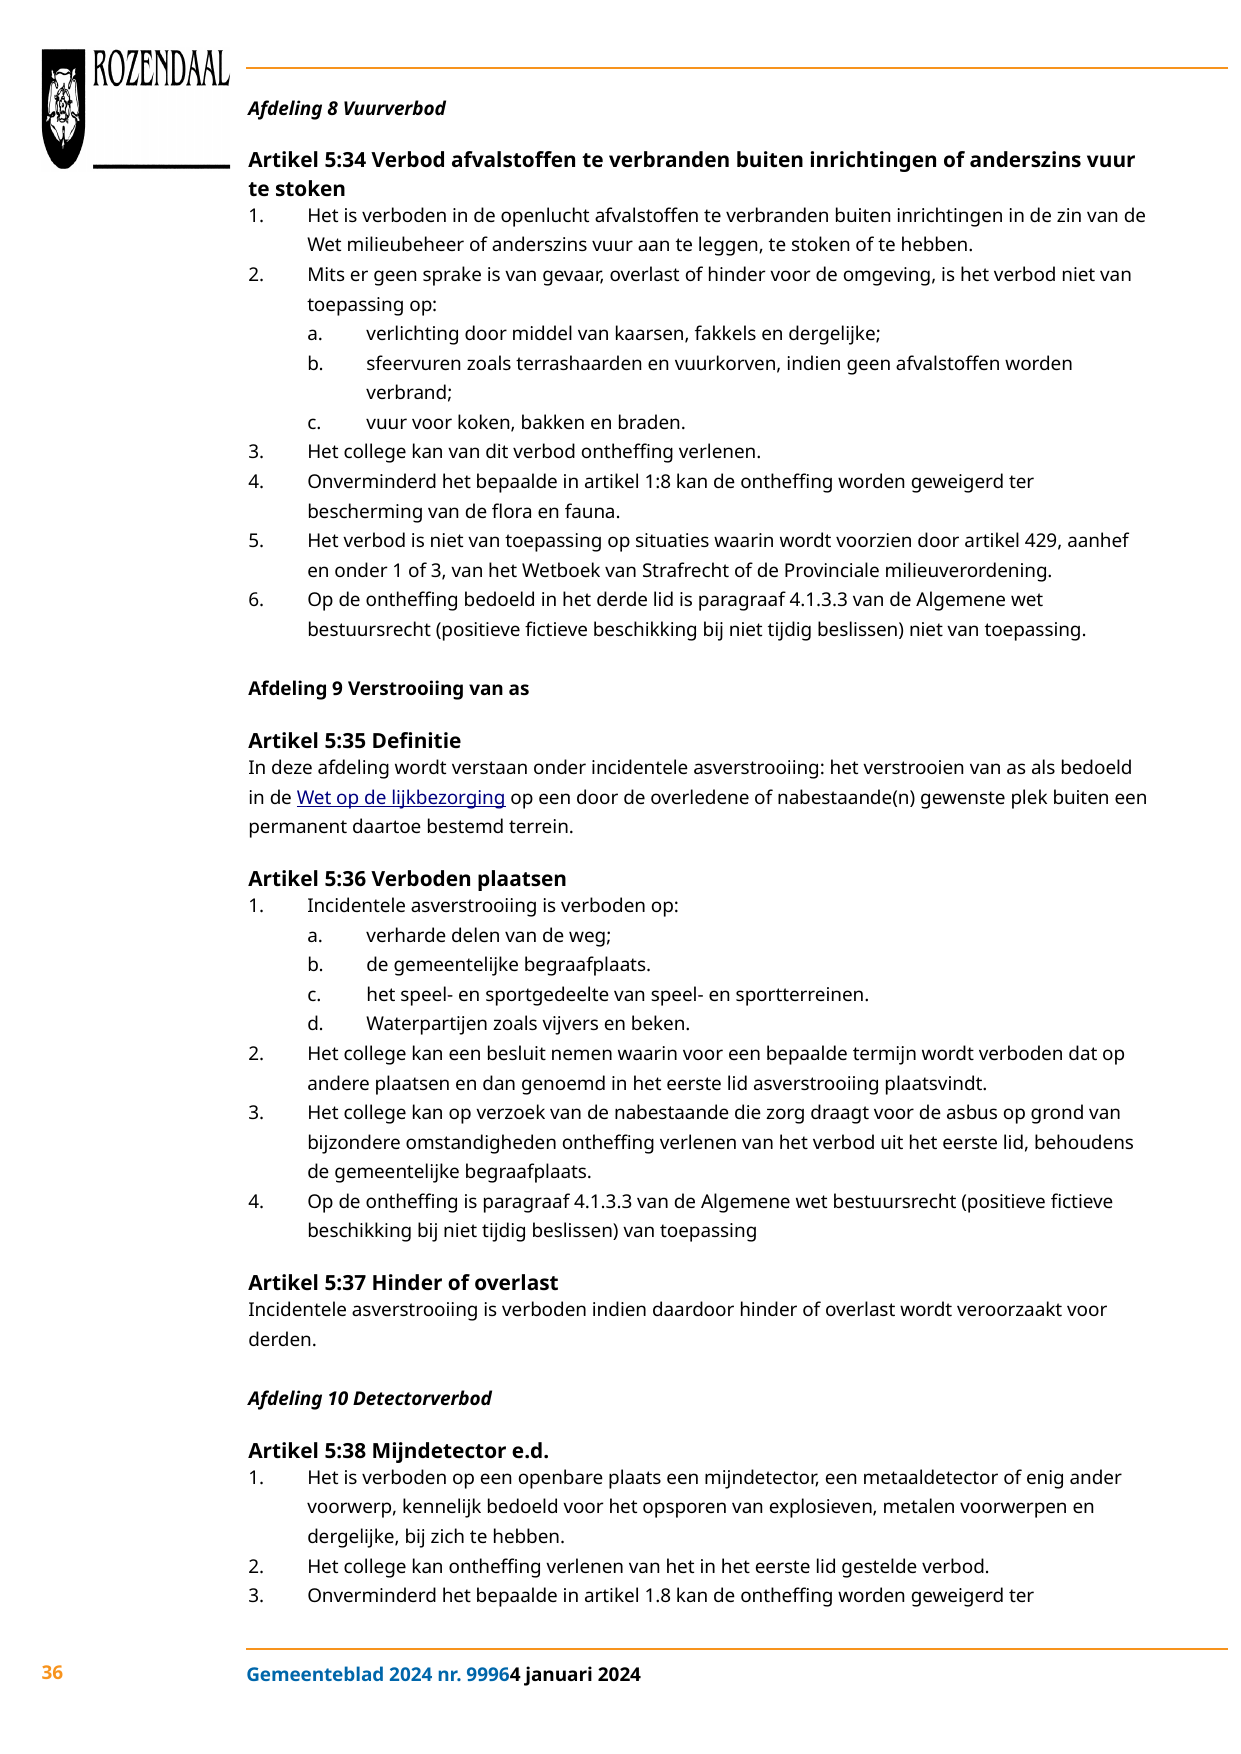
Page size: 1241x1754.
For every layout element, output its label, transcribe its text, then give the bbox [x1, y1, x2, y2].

list verlichting door middel van kaarsen, fakkels en dergelijke; [307, 320, 1152, 346]
list Het is verboden op een openbare plaats een mijndetector, een metaaldetector of enig ander voorwerp, kennelijk bedoeld voor het opsporen van explosieven, metalen voorwerpen en dergelijke, bij zich te hebben. [248, 1464, 1152, 1549]
list Op de ontheffing is paragraaf 4.1.3.3 van de Algemene wet bestuursrecht (positieve fictieve beschikking bij niet tijdig beslissen) van toepassing [248, 1188, 1152, 1243]
list Het college kan ontheffing verlenen van het in het eerste lid gestelde verbod. [248, 1553, 1152, 1579]
text In deze afdeling wordt verstaan onder incidentele asverstrooiing: het verstrooien van as als bedoeld in de Wet op de lijkbezorging op een door de overledene of nabestaande(n) gewenste plek buiten een permanent daartoe bestemd terrein. [248, 754, 1152, 839]
text Artikel 5:36 Verboden plaatsen [248, 864, 1152, 892]
text Artikel 5:37 Hinder of overlast [248, 1268, 1152, 1297]
list Het college kan van dit verbod ontheffing verlenen. [248, 439, 1152, 464]
list sfeervuren zoals terrashaarden en vuurkorven, indien geen afvalstoffen worden verbrand; [307, 350, 1152, 405]
text Afdeling 8 Vuurverbod [248, 95, 1152, 121]
list de gemeentelijke begraafplaats. [307, 951, 1152, 977]
list Onverminderd het bepaalde in artikel 1:8 kan de ontheffing worden geweigerd ter bescherming van de flora en fauna. [248, 468, 1152, 524]
text Artikel 5:38 Mijndetector e.d. [248, 1436, 1152, 1464]
list Incidentele asverstrooiing is verboden op: [248, 892, 1152, 918]
text Afdeling 9 Verstrooiing van as [248, 675, 1152, 701]
list het speel- en sportgedeelte van speel- en sportterreinen. [307, 981, 1152, 1007]
list Het verbod is niet van toepassing op situaties waarin wordt voorzien door artikel 429, aanhef en onder 1 of 3, van het Wetboek van Strafrecht of de Provinciale milieuverordening. [248, 527, 1152, 583]
picture [41, 47, 231, 172]
text Afdeling 10 Detectorverbod [248, 1385, 1152, 1411]
text Artikel 5:34 Verbod afvalstoffen te verbranden buiten inrichtingen of anderszins vuur te stoken [248, 145, 1152, 202]
list Het is verboden in de openlucht afvalstoffen te verbranden buiten inrichtingen in de zin van de Wet milieubeheer of anderszins vuur aan te leggen, te stoken of te hebben. [248, 202, 1152, 257]
text Artikel 5:35 Definitie [248, 726, 1152, 754]
list Het college kan op verzoek van de nabestaande die zorg draagt voor de asbus op grond van bijzondere omstandigheden ontheffing verlenen van het verbod uit het eerste lid, behoudens de gemeentelijke begraafplaats. [248, 1099, 1152, 1184]
list Op de ontheffing bedoeld in het derde lid is paragraaf 4.1.3.3 van de Algemene wet bestuursrecht (positieve fictieve beschikking bij niet tijdig beslissen) niet van toepassing. [248, 587, 1152, 642]
list Waterpartijen zoals vijvers en beken. [307, 1011, 1152, 1036]
list Mits er geen sprake is van gevaar, overlast of hinder voor de omgeving, is het verbod niet van toepassing op: [248, 261, 1152, 317]
list vuur voor koken, bakken en braden. [307, 409, 1152, 435]
list Het college kan een besluit nemen waarin voor een bepaalde termijn wordt verboden dat op andere plaatsen en dan genoemd in het eerste lid asverstrooiing plaatsvindt. [248, 1040, 1152, 1096]
list Onverminderd het bepaalde in artikel 1.8 kan de ontheffing worden geweigerd ter [248, 1582, 1152, 1608]
text Incidentele asverstrooiing is verboden indien daardoor hinder of overlast wordt veroorzaakt voor derden. [248, 1297, 1152, 1352]
list verharde delen van de weg; [307, 922, 1152, 948]
